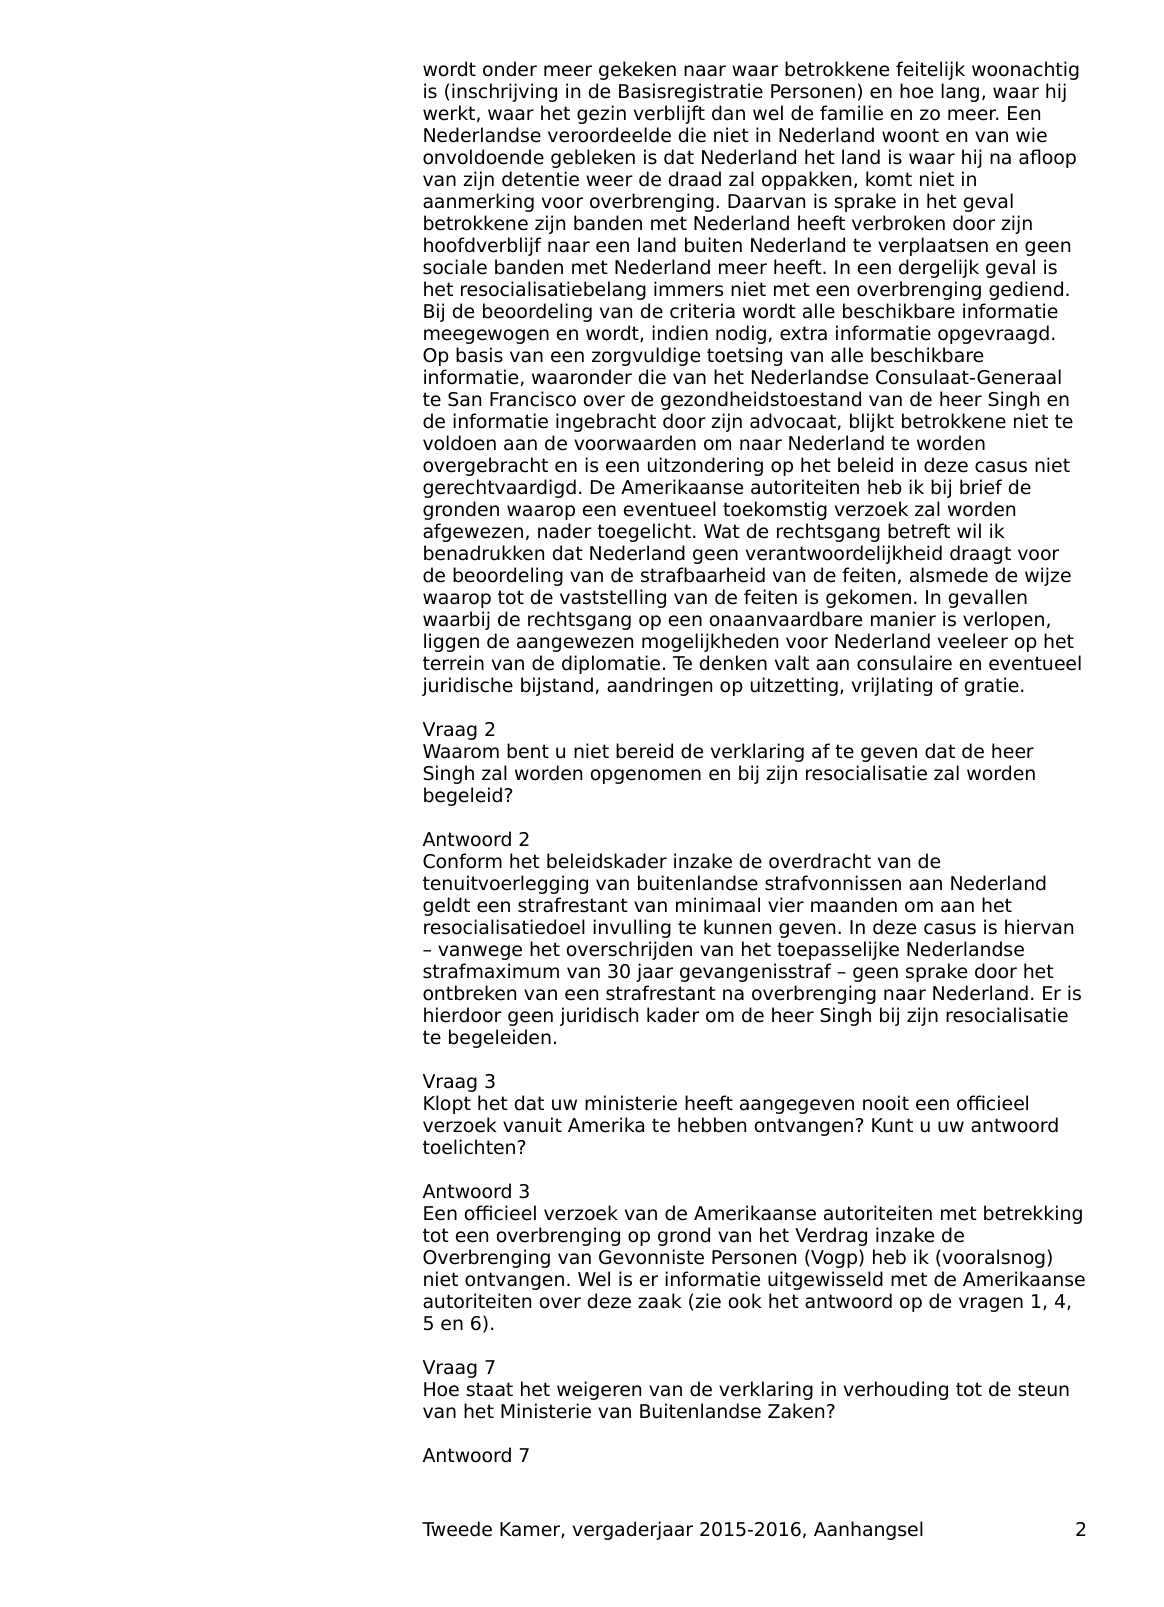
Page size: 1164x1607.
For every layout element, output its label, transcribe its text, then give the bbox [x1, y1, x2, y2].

text Antwoord 2 [422, 829, 1087, 851]
text Antwoord 3 [422, 1181, 1087, 1203]
text Antwoord 7 [422, 1445, 1087, 1467]
text Een officieel verzoek van de Amerikaanse autoriteiten met betrekking tot een overbrenging op grond van het Verdrag inzake de Overbrenging van Gevonniste Personen (Vogp) heb ik (vooralsnog) niet ontvangen. Wel is er informatie uitgewisseld met de Amerikaanse autoriteiten over deze zaak (zie ook het antwoord op de vragen 1, 4, 5 en 6). [422, 1203, 1087, 1335]
text wordt onder meer gekeken naar waar betrokkene feitelijk woonachtig is (inschrijving in de Basisregistratie Personen) en hoe lang, waar hij werkt, waar het gezin verblijft dan wel de familie en zo meer. Een Nederlandse veroordeelde die niet in Nederland woont en van wie onvoldoende gebleken is dat Nederland het land is waar hij na afloop van zijn detentie weer de draad zal oppakken, komt niet in aanmerking voor overbrenging. Daarvan is sprake in het geval betrokkene zijn banden met Nederland heeft verbroken door zijn hoofdverblijf naar een land buiten Nederland te verplaatsen en geen sociale banden met Nederland meer heeft. In een dergelijk geval is het resocialisatiebelang immers niet met een overbrenging gediend. Bij de beoordeling van de criteria wordt alle beschikbare informatie meegewogen en wordt, indien nodig, extra informatie opgevraagd. [422, 59, 1087, 345]
text Vraag 3 [422, 1071, 1087, 1093]
text Vraag 7 [422, 1357, 1087, 1379]
text Op basis van een zorgvuldige toetsing van alle beschikbare informatie, waaronder die van het Nederlandse Consulaat-Generaal te San Francisco over de gezondheidstoestand van de heer Singh en de informatie ingebracht door zijn advocaat, blijkt betrokkene niet te voldoen aan de voorwaarden om naar Nederland te worden overgebracht en is een uitzondering op het beleid in deze casus niet gerechtvaardigd. De Amerikaanse autoriteiten heb ik bij brief de gronden waarop een eventueel toekomstig verzoek zal worden afgewezen, nader toegelicht. Wat de rechtsgang betreft wil ik benadrukken dat Nederland geen verantwoordelijkheid draagt voor de beoordeling van de strafbaarheid van de feiten, alsmede de wijze waarop tot de vaststelling van de feiten is gekomen. In gevallen waarbij de rechtsgang op een onaanvaardbare manier is verlopen, liggen de aangewezen mogelijkheden voor Nederland veeleer op het terrein van de diplomatie. Te denken valt aan consulaire en eventueel juridische bijstand, aandringen op uitzetting, vrijlating of gratie. [422, 345, 1087, 696]
text Vraag 2 [422, 719, 1087, 741]
text Klopt het dat uw ministerie heeft aangegeven nooit een officieel verzoek vanuit Amerika te hebben ontvangen? Kunt u uw antwoord toelichten? [422, 1093, 1087, 1159]
text Waarom bent u niet bereid de verklaring af te geven dat de heer Singh zal worden opgenomen en bij zijn resocialisatie zal worden begeleid? [422, 741, 1087, 807]
text Hoe staat het weigeren van de verklaring in verhouding tot de steun van het Ministerie van Buitenlandse Zaken? [422, 1379, 1087, 1423]
text Conform het beleidskader inzake de overdracht van de tenuitvoerlegging van buitenlandse strafvonnissen aan Nederland geldt een strafrestant van minimaal vier maanden om aan het resocialisatiedoel invulling te kunnen geven. In deze casus is hiervan – vanwege het overschrijden van het toepasselijke Nederlandse strafmaximum van 30 jaar gevangenisstraf – geen sprake door het ontbreken van een strafrestant na overbrenging naar Nederland. Er is hierdoor geen juridisch kader om de heer Singh bij zijn resocialisatie te begeleiden. [422, 851, 1087, 1048]
